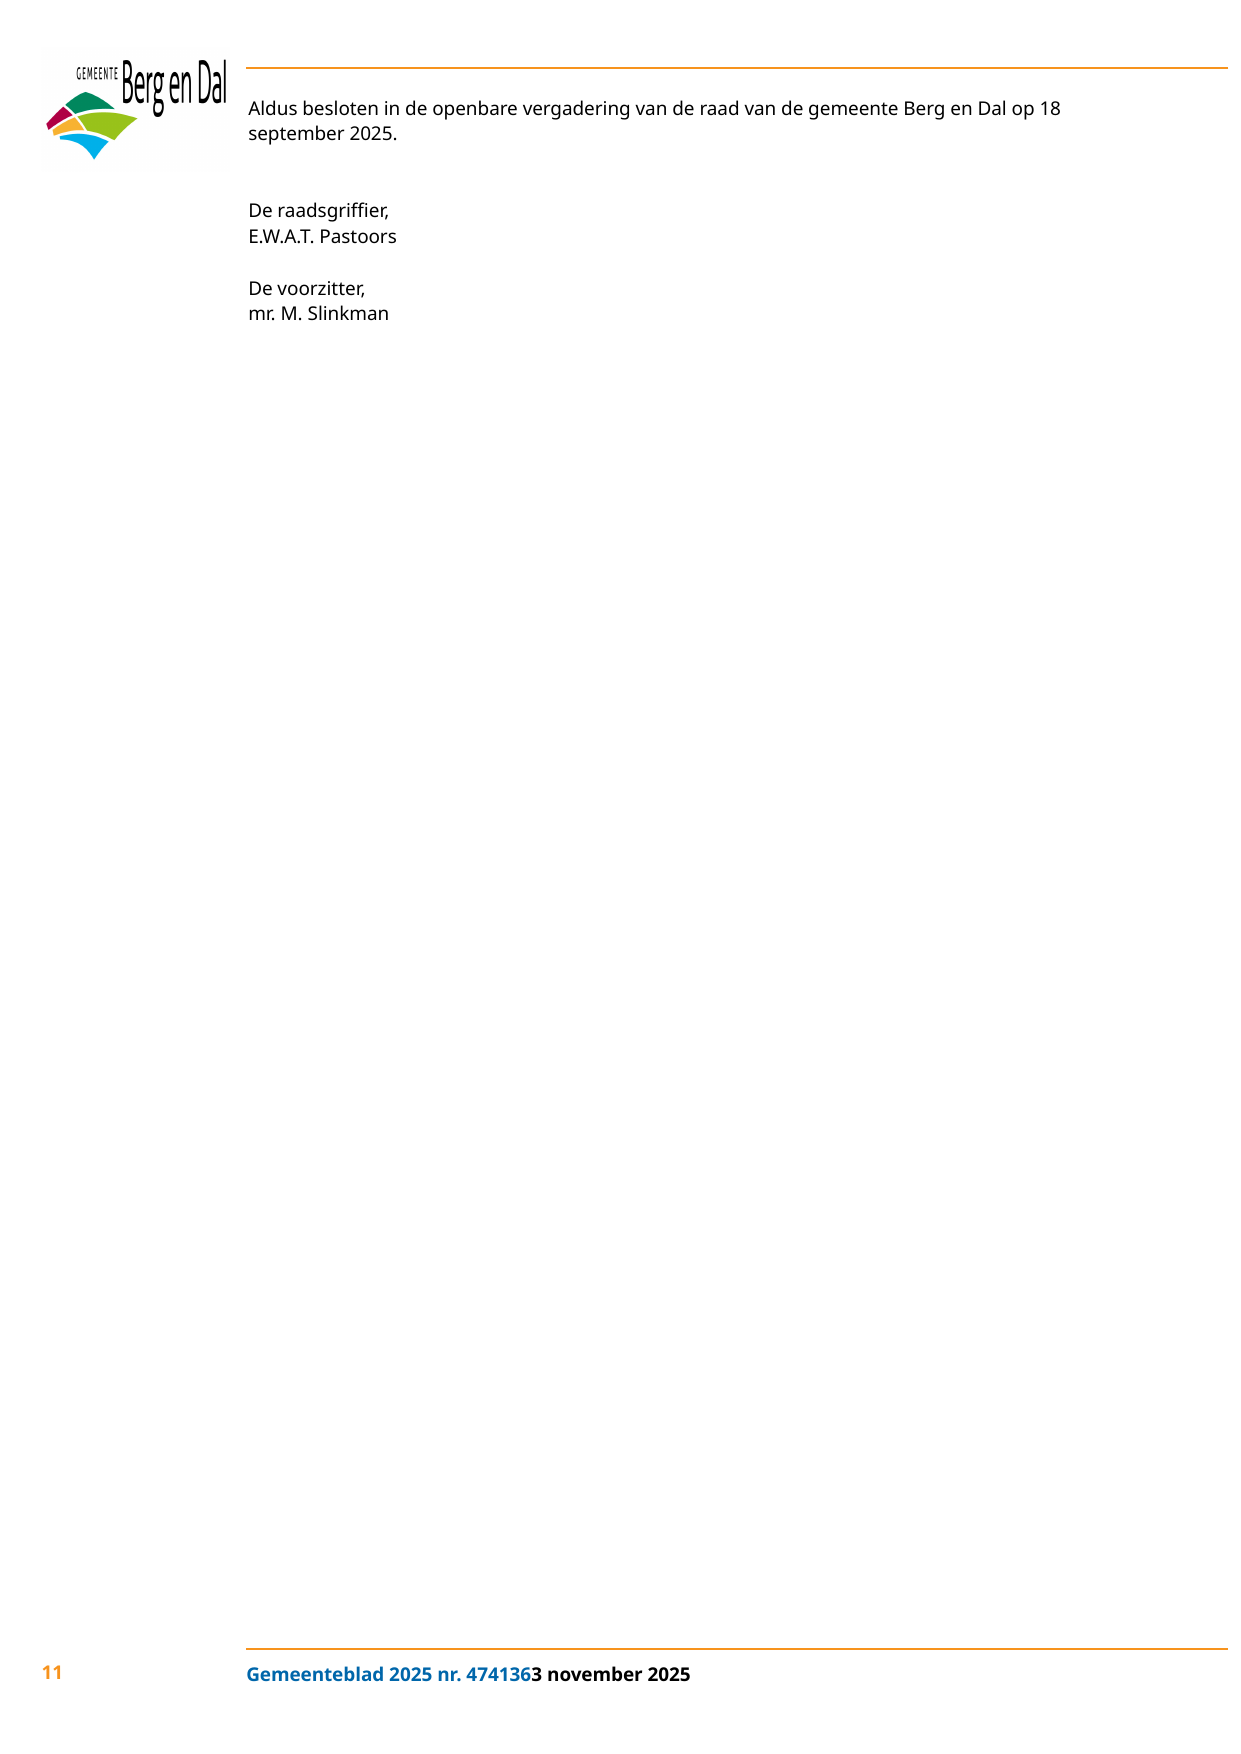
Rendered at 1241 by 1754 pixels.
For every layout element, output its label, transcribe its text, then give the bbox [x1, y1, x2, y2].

text E.W.A.T. Pastoors [248, 223, 1152, 249]
text De raadsgriffier, [248, 198, 1152, 223]
text mr. M. Slinkman [248, 301, 1152, 326]
picture [41, 47, 231, 172]
text De voorzitter, [248, 275, 1152, 301]
text Aldus besloten in de openbare vergadering van de raad van de gemeente Berg en Dal op 18 september 2025. [248, 95, 1152, 146]
